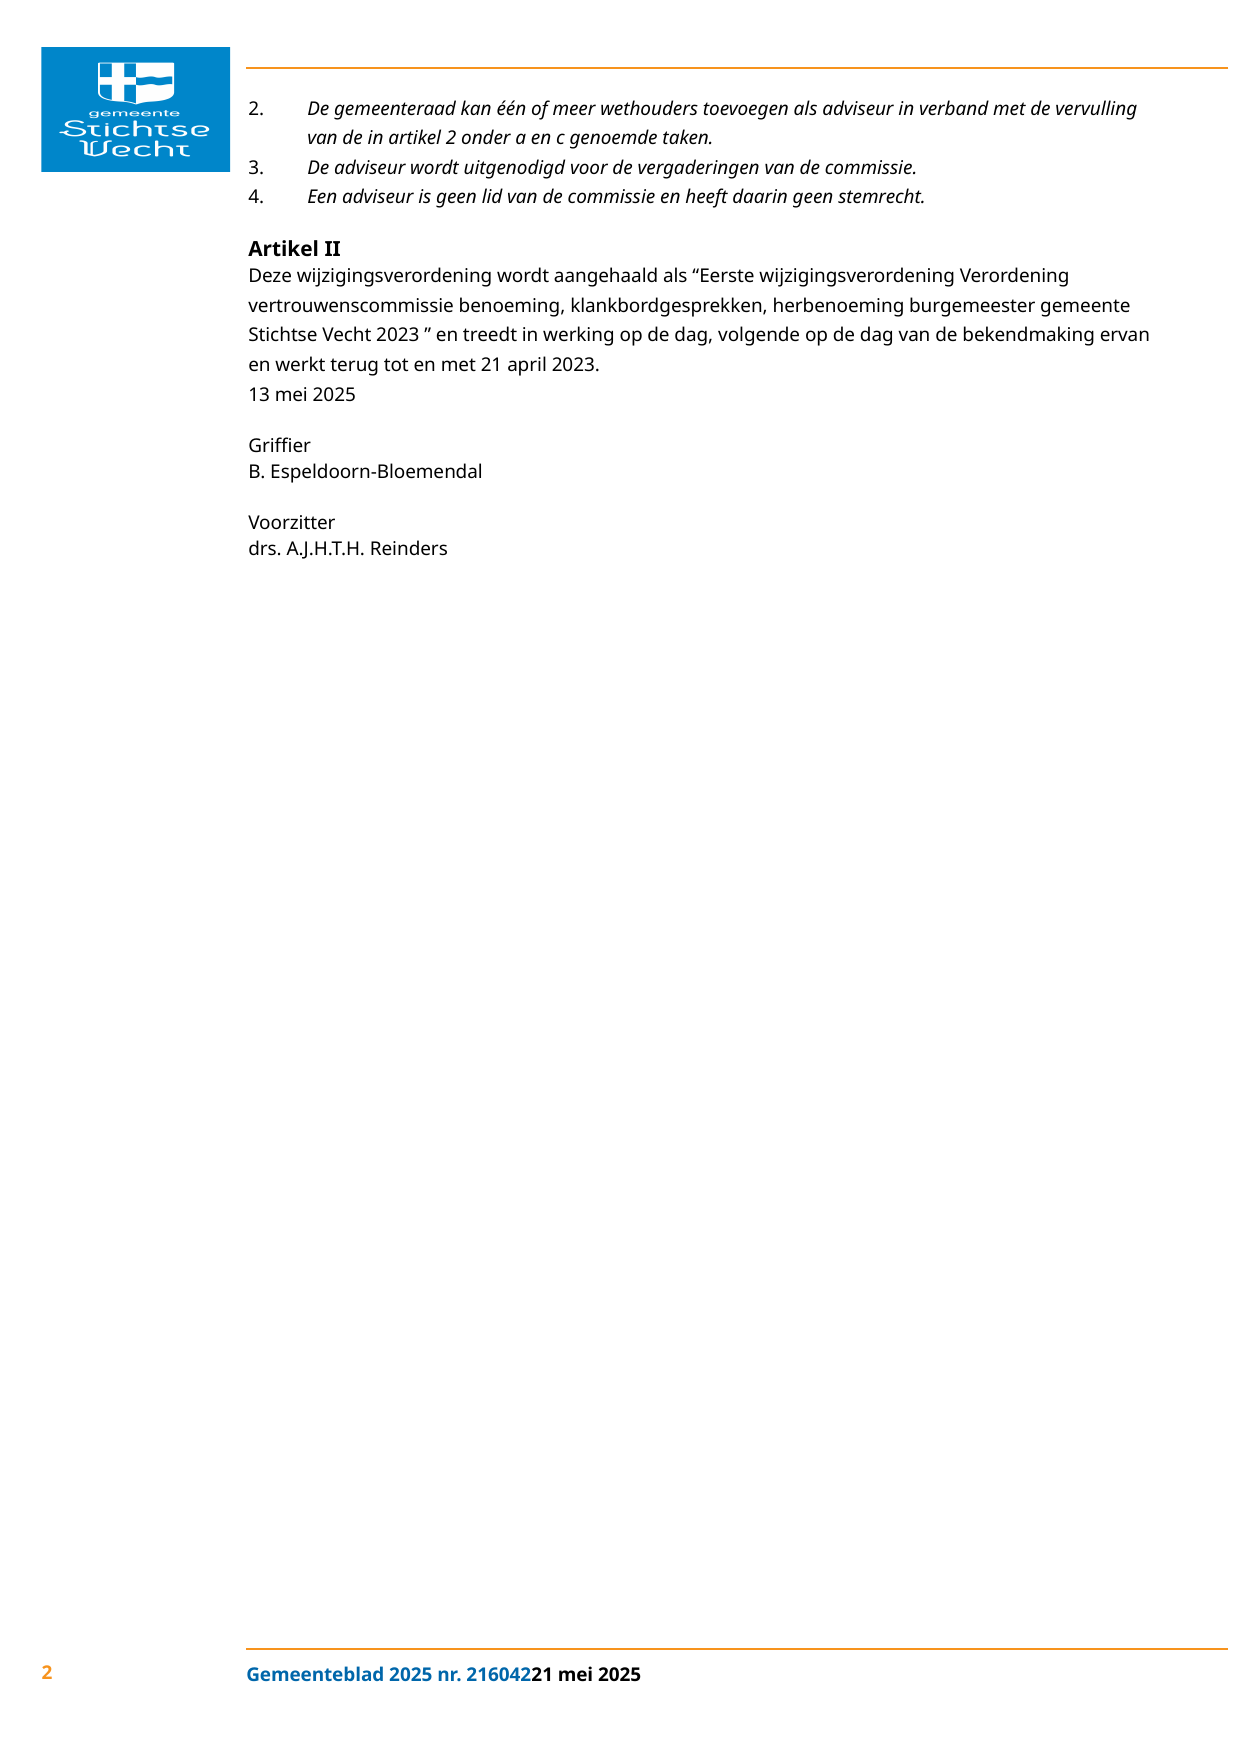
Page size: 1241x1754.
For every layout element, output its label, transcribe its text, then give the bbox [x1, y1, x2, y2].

text B. Espeldoorn-Bloemendal [248, 458, 1152, 484]
text Deze wijzigingsverordening wordt aangehaald als “Eerste wijzigingsverordening Verordening vertrouwenscommissie benoeming, klankbordgesprekken, herbenoeming burgemeester gemeente Stichtse Vecht 2023 ” en treedt in werking op de dag, volgende op de dag van de bekendmaking ervan en werkt terug tot en met 21 april 2023. [248, 262, 1152, 377]
list De gemeenteraad kan één of meer wethouders toevoegen als adviseur in verband met de vervulling van de in artikel 2 onder a en c genoemde taken. [248, 95, 1152, 150]
text Artikel II [248, 234, 1152, 262]
picture [137, 63, 174, 103]
text Voorzitter [248, 509, 1152, 535]
list De adviseur wordt uitgenodigd voor de vergaderingen van de commissie. [248, 154, 1152, 180]
text drs. A.J.H.T.H. Reinders [248, 535, 1152, 561]
list Een adviseur is geen lid van de commissie en heeft daarin geen stemrecht. [248, 183, 1152, 209]
text Griffier [248, 432, 1152, 458]
picture [99, 63, 135, 101]
text 13 mei 2025 [248, 381, 1152, 406]
